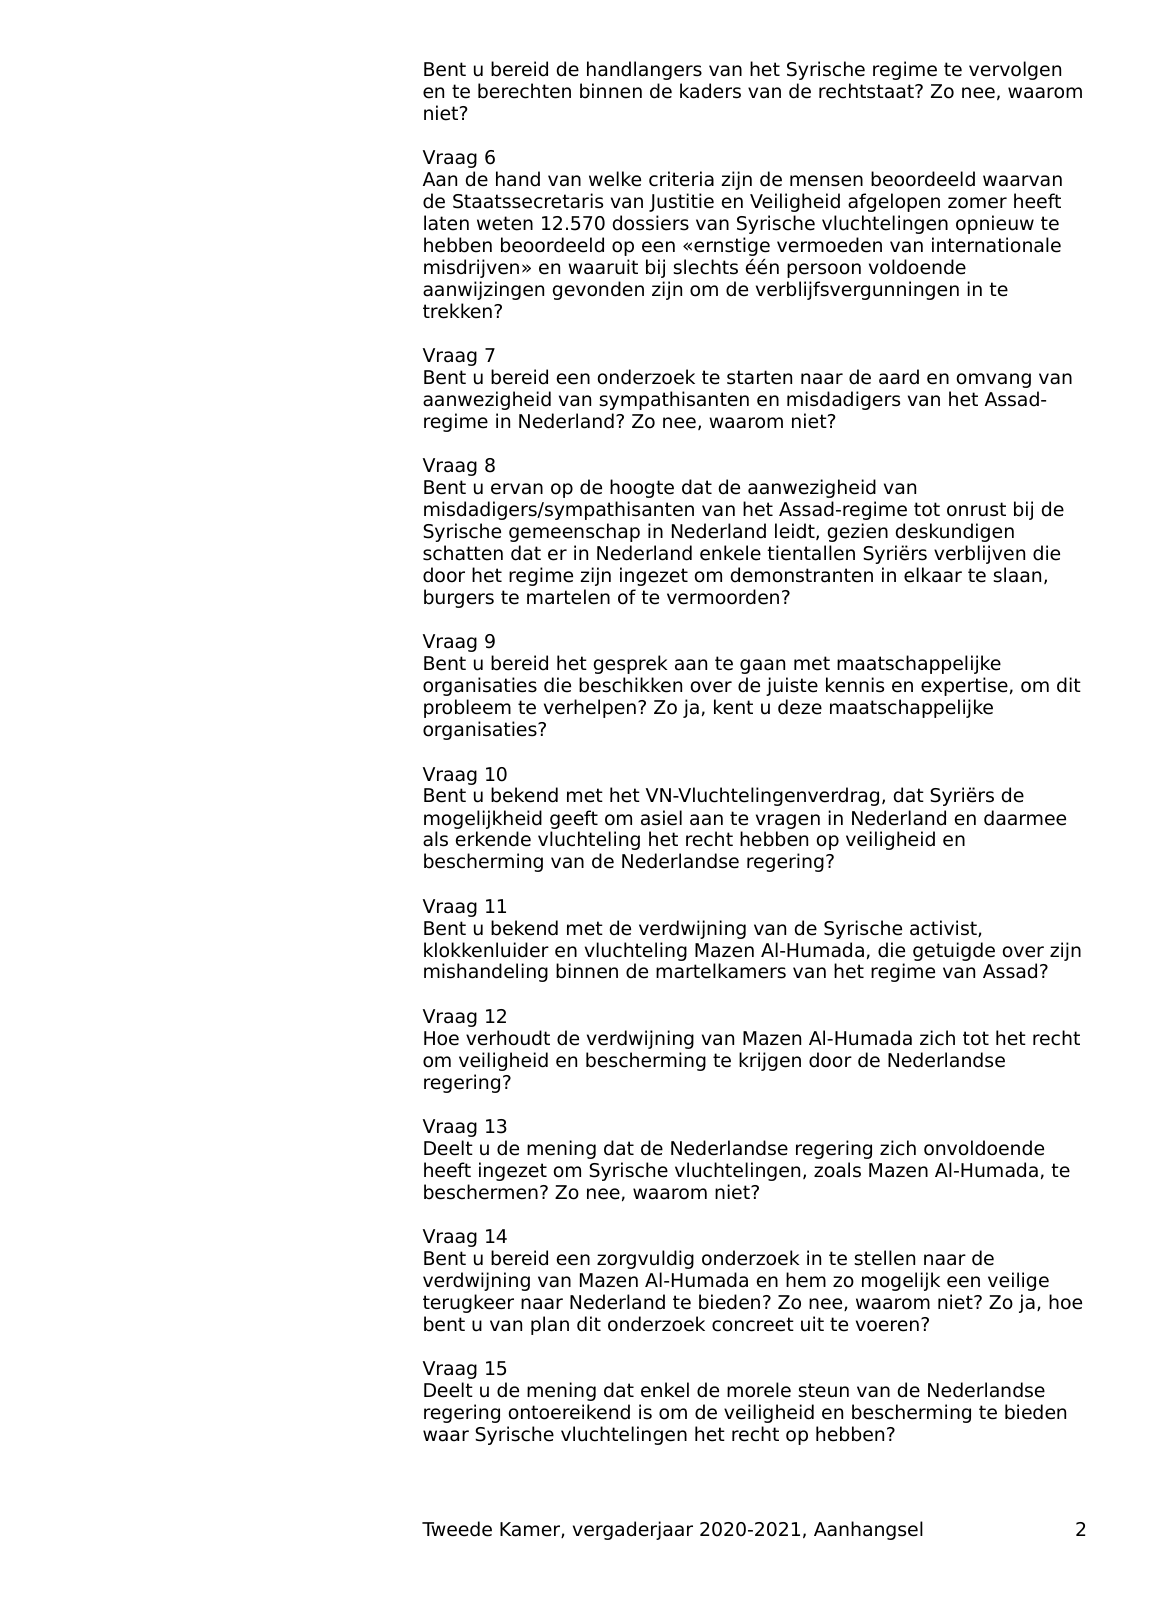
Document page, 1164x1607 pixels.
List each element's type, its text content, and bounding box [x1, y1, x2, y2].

text Vraag 8 [422, 455, 1087, 477]
text Vraag 15 [422, 1358, 1087, 1380]
text Bent u ervan op de hoogte dat de aanwezigheid van misdadigers/sympathisanten van het Assad-regime tot onrust bij de Syrische gemeenschap in Nederland leidt, gezien deskundigen schatten dat er in Nederland enkele tientallen Syriërs verblijven die door het regime zijn ingezet om demonstranten in elkaar te slaan, burgers te martelen of te vermoorden? [422, 477, 1087, 609]
text Vraag 9 [422, 631, 1087, 653]
text Vraag 6 [422, 147, 1087, 169]
text Vraag 13 [422, 1116, 1087, 1138]
text Bent u bekend met de verdwijning van de Syrische activist, klokkenluider en vluchteling Mazen Al-Humada, die getuigde over zijn mishandeling binnen de martelkamers van het regime van Assad? [422, 917, 1087, 983]
text Vraag 11 [422, 896, 1087, 917]
text Aan de hand van welke criteria zijn de mensen beoordeeld waarvan de Staatssecretaris van Justitie en Veiligheid afgelopen zomer heeft laten weten 12.570 dossiers van Syrische vluchtelingen opnieuw te hebben beoordeeld op een «ernstige vermoeden van internationale misdrijven» en waaruit bij slechts één persoon voldoende aanwijzingen gevonden zijn om de verblijfsvergunningen in te trekken? [422, 169, 1087, 323]
text Deelt u de mening dat de Nederlandse regering zich onvoldoende heeft ingezet om Syrische vluchtelingen, zoals Mazen Al-Humada, te beschermen? Zo nee, waarom niet? [422, 1138, 1087, 1204]
text Bent u bereid de handlangers van het Syrische regime te vervolgen en te berechten binnen de kaders van de rechtstaat? Zo nee, waarom niet? [422, 59, 1087, 125]
text Vraag 14 [422, 1226, 1087, 1248]
text Deelt u de mening dat enkel de morele steun van de Nederlandse regering ontoereikend is om de veiligheid en bescherming te bieden waar Syrische vluchtelingen het recht op hebben? [422, 1380, 1087, 1446]
text Hoe verhoudt de verdwijning van Mazen Al-Humada zich tot het recht om veiligheid en bescherming te krijgen door de Nederlandse regering? [422, 1028, 1087, 1093]
text Vraag 12 [422, 1006, 1087, 1028]
text Vraag 7 [422, 345, 1087, 367]
text Bent u bereid het gesprek aan te gaan met maatschappelijke organisaties die beschikken over de juiste kennis en expertise, om dit probleem te verhelpen? Zo ja, kent u deze maatschappelijke organisaties? [422, 653, 1087, 741]
text Vraag 10 [422, 763, 1087, 785]
text Bent u bekend met het VN-Vluchtelingenverdrag, dat Syriërs de mogelijkheid geeft om asiel aan te vragen in Nederland en daarmee als erkende vluchteling het recht hebben op veiligheid en bescherming van de Nederlandse regering? [422, 785, 1087, 873]
text Bent u bereid een zorgvuldig onderzoek in te stellen naar de verdwijning van Mazen Al-Humada en hem zo mogelijk een veilige terugkeer naar Nederland te bieden? Zo nee, waarom niet? Zo ja, hoe bent u van plan dit onderzoek concreet uit te voeren? [422, 1248, 1087, 1336]
text Bent u bereid een onderzoek te starten naar de aard en omvang van aanwezigheid van sympathisanten en misdadigers van het Assad-regime in Nederland? Zo nee, waarom niet? [422, 367, 1087, 433]
